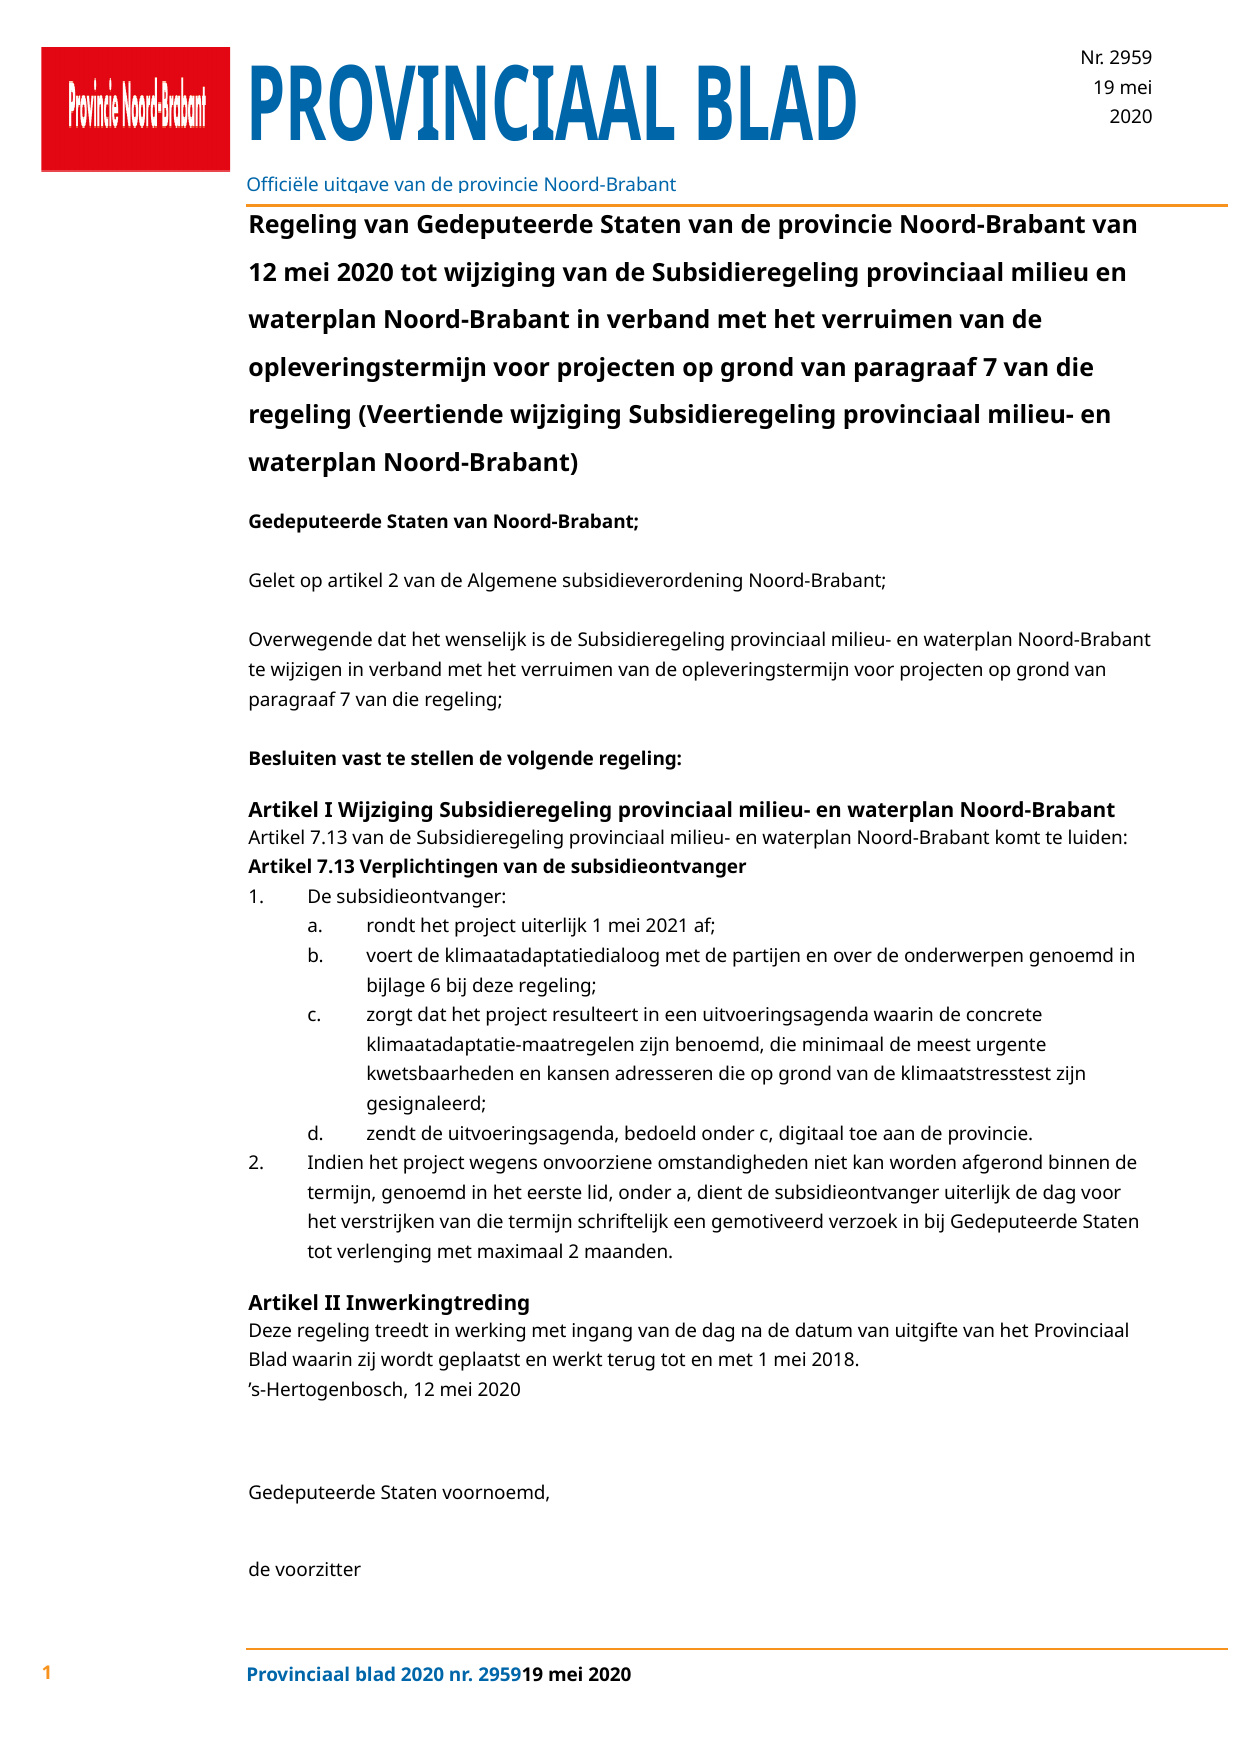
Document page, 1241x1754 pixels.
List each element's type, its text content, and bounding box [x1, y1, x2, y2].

text Besluiten vast te stellen de volgende regeling: [248, 745, 1152, 771]
list De subsidieontvanger: [248, 883, 1152, 909]
text Artikel II Inwerkingtreding [248, 1288, 1152, 1317]
text Overwegende dat het wenselijk is de Subsidieregeling provinciaal milieu- en waterplan Noord-Brabant te wijzigen in verband met het verruimen van de opleveringstermijn voor projecten op grond van paragraaf 7 van die regeling; [248, 627, 1152, 712]
list zendt de uitvoeringsagenda, bedoeld onder c, digitaal toe aan de provincie. [307, 1120, 1152, 1145]
text Regeling van Gedeputeerde Staten van de provincie Noord-Brabant van 12 mei 2020 tot wijziging van de Subsidieregeling provinciaal milieu en waterplan Noord-Brabant in verband met het verruimen van de opleveringstermijn voor projecten op grond van paragraaf 7 van die regeling (Veertiende wijziging Subsidieregeling provinciaal milieu- en waterplan Noord-Brabant) [248, 207, 1152, 479]
text Artikel I Wijziging Subsidieregeling provinciaal milieu- en waterplan Noord-Brabant [248, 795, 1152, 824]
text Gedeputeerde Staten van Noord-Brabant; [248, 508, 1152, 534]
text Deze regeling treedt in werking met ingang van de dag na de datum van uitgifte van het Provinciaal Blad waarin zij wordt geplaatst en werkt terug tot en met 1 mei 2018. [248, 1317, 1152, 1372]
list voert de klimaatadaptatiedialoog met de partijen en over de onderwerpen genoemd in bijlage 6 bij deze regeling; [307, 942, 1152, 997]
list zorgt dat het project resulteert in een uitvoeringsagenda waarin de concrete klimaatadaptatie-maatregelen zijn benoemd, die minimaal de meest urgente kwetsbaarheden en kansen adresseren die op grond van de klimaatstresstest zijn gesignaleerd; [307, 1001, 1152, 1116]
text Artikel 7.13 van de Subsidieregeling provinciaal milieu- en waterplan Noord-Brabant komt te luiden: [248, 824, 1152, 849]
list rondt het project uiterlijk 1 mei 2021 af; [307, 913, 1152, 938]
text Gedeputeerde Staten voornoemd, [248, 1479, 1152, 1505]
list Indien het project wegens onvoorziene omstandigheden niet kan worden afgerond binnen de termijn, genoemd in het eerste lid, onder a, dient de subsidieontvanger uiterlijk de dag voor het verstrijken van die termijn schriftelijk een gemotiveerd verzoek in bij Gedeputeerde Staten tot verlenging met maximaal 2 maanden. [248, 1149, 1152, 1264]
text Artikel 7.13 Verplichtingen van de subsidieontvanger [248, 853, 1152, 879]
text de voorzitter [248, 1556, 1152, 1582]
text ’s-Hertogenbosch, 12 mei 2020 [248, 1376, 1152, 1402]
text Gelet op artikel 2 van de Algemene subsidieverordening Noord-Brabant; [248, 567, 1152, 593]
picture [41, 47, 231, 172]
